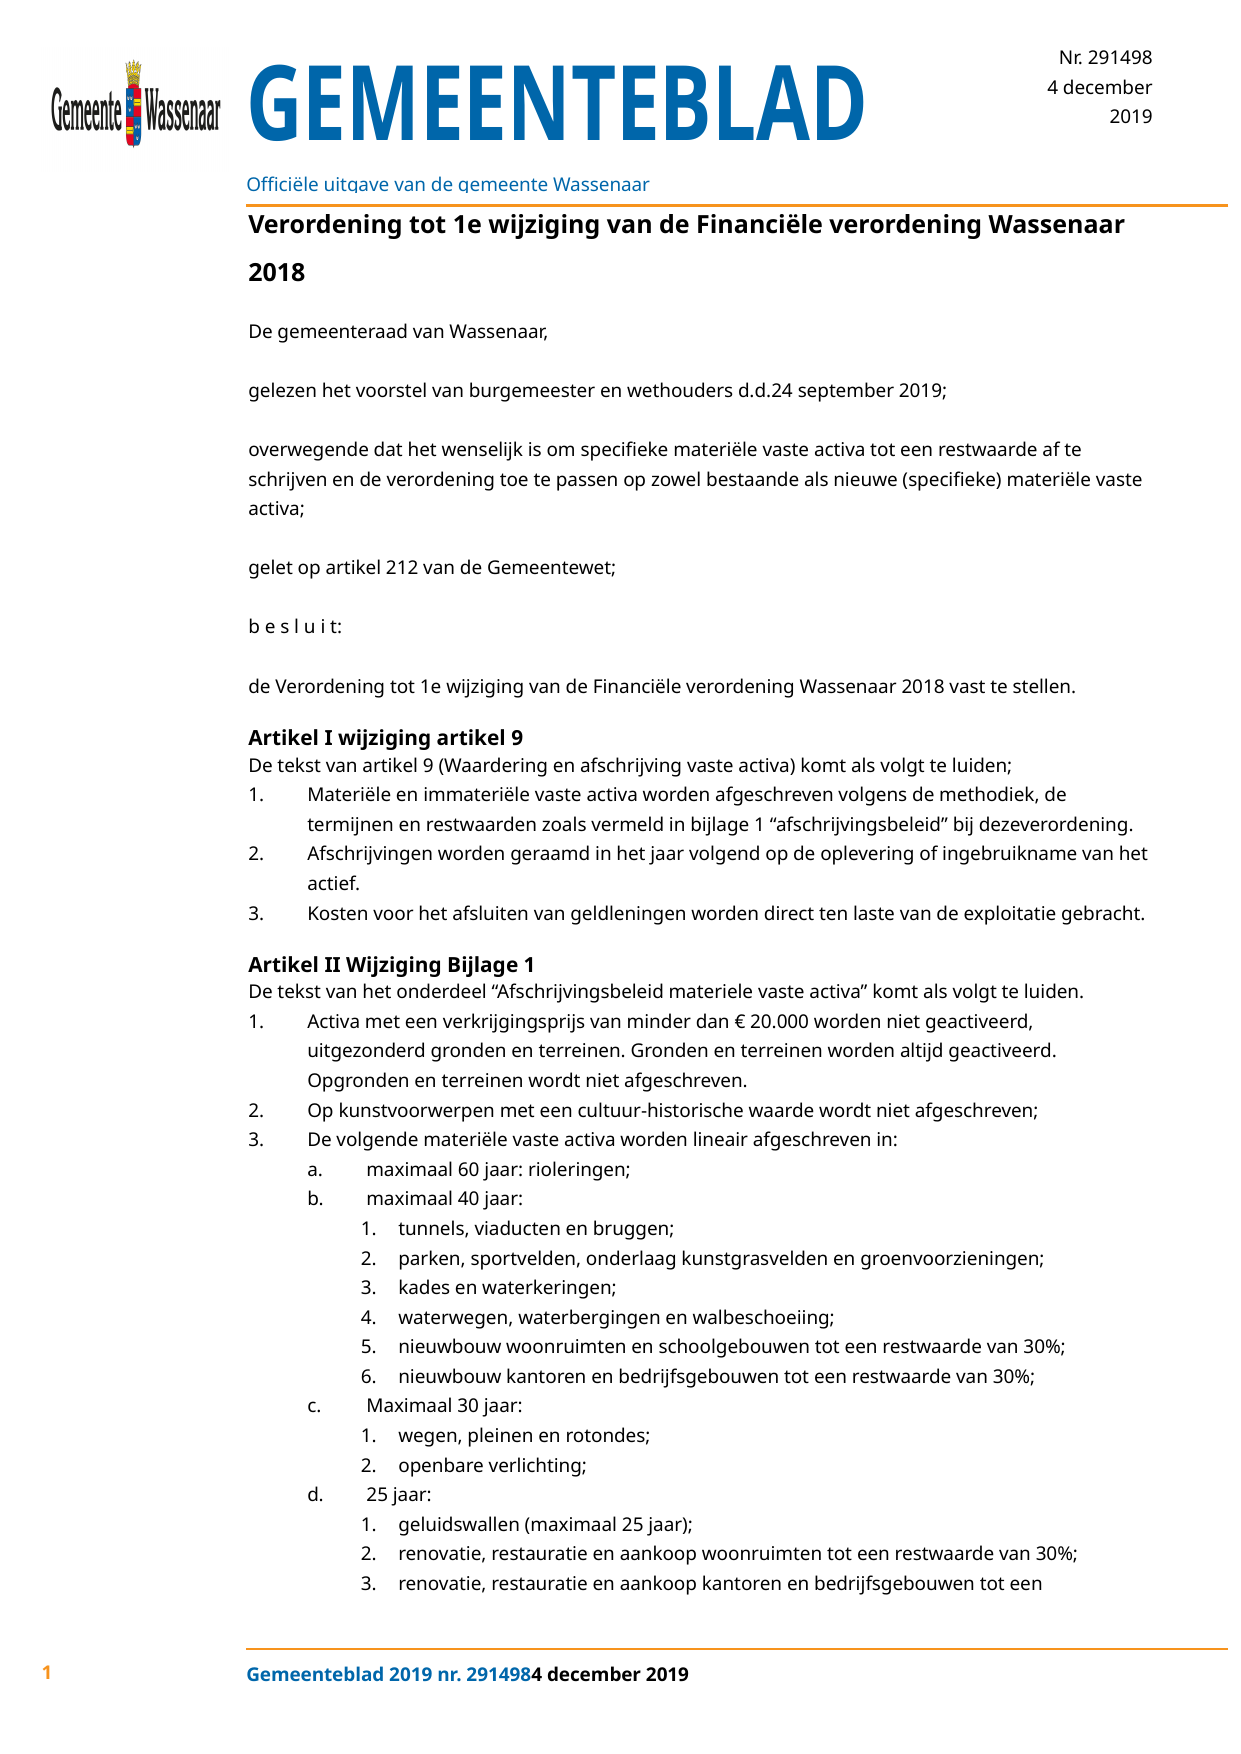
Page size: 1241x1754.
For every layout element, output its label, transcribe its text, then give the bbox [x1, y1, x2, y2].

list De volgende materiële vaste activa worden lineair afgeschreven in: [248, 1126, 1152, 1152]
list openbare verlichting; [361, 1452, 1152, 1478]
list renovatie, restauratie en aankoop kantoren en bedrijfsgebouwen tot een [361, 1570, 1152, 1596]
text gelezen het voorstel van burgemeester en wethouders d.d.24 september 2019; [248, 377, 1152, 403]
text gelet op artikel 212 van de Gemeentewet; [248, 554, 1152, 580]
text Verordening tot 1e wijziging van de Financiële verordening Wassenaar 2018 [248, 207, 1152, 288]
list 25 jaar: [307, 1481, 1152, 1507]
list Afschrijvingen worden geraamd in het jaar volgend op de oplevering of ingebruikname van het actief. [248, 841, 1152, 896]
text overwegende dat het wenselijk is om specifieke materiële vaste activa tot een restwaarde af te schrijven en de verordening toe te passen op zowel bestaande als nieuwe (specifieke) materiële vaste activa; [248, 436, 1152, 521]
text De tekst van artikel 9 (Waardering en afschrijving vaste activa) komt als volgt te luiden; [248, 752, 1152, 777]
list Activa met een verkrijgingsprijs van minder dan € 20.000 worden niet geactiveerd, uitgezonderd gronden en terreinen. Gronden en terreinen worden altijd geactiveerd. Opgronden en terreinen wordt niet afgeschreven. [248, 1008, 1152, 1093]
list nieuwbouw kantoren en bedrijfsgebouwen tot een restwaarde van 30%; [361, 1363, 1152, 1389]
list geluidswallen (maximaal 25 jaar); [361, 1511, 1152, 1537]
list Materiële en immateriële vaste activa worden afgeschreven volgens de methodiek, de termijnen en restwaarden zoals vermeld in bijlage 1 “afschrijvingsbeleid” bij dezeverordening. [248, 781, 1152, 837]
text b e s l u i t: [248, 614, 1152, 639]
list maximaal 60 jaar: rioleringen; [307, 1156, 1152, 1182]
text Artikel II Wijziging Bijlage 1 [248, 950, 1152, 978]
picture [41, 47, 231, 172]
list maximaal 40 jaar: [307, 1186, 1152, 1211]
text De gemeenteraad van Wassenaar, [248, 318, 1152, 344]
list Maximaal 30 jaar: [307, 1393, 1152, 1418]
text de Verordening tot 1e wijziging van de Financiële verordening Wassenaar 2018 vast te stellen. [248, 673, 1152, 699]
list tunnels, viaducten en bruggen; [361, 1215, 1152, 1241]
text De tekst van het onderdeel “Afschrijvingsbeleid materiele vaste activa” komt als volgt te luiden. [248, 978, 1152, 1004]
text Artikel I wijziging artikel 9 [248, 723, 1152, 752]
list waterwegen, waterbergingen en walbeschoeiing; [361, 1304, 1152, 1330]
list kades en waterkeringen; [361, 1274, 1152, 1300]
list wegen, pleinen en rotondes; [361, 1422, 1152, 1448]
list parken, sportvelden, onderlaag kunstgrasvelden en groenvoorzieningen; [361, 1245, 1152, 1271]
list renovatie, restauratie en aankoop woonruimten tot een restwaarde van 30%; [361, 1541, 1152, 1566]
list nieuwbouw woonruimten en schoolgebouwen tot een restwaarde van 30%; [361, 1333, 1152, 1359]
list Kosten voor het afsluiten van geldleningen worden direct ten laste van de exploitatie gebracht. [248, 900, 1152, 925]
list Op kunstvoorwerpen met een cultuur-historische waarde wordt niet afgeschreven; [248, 1097, 1152, 1123]
